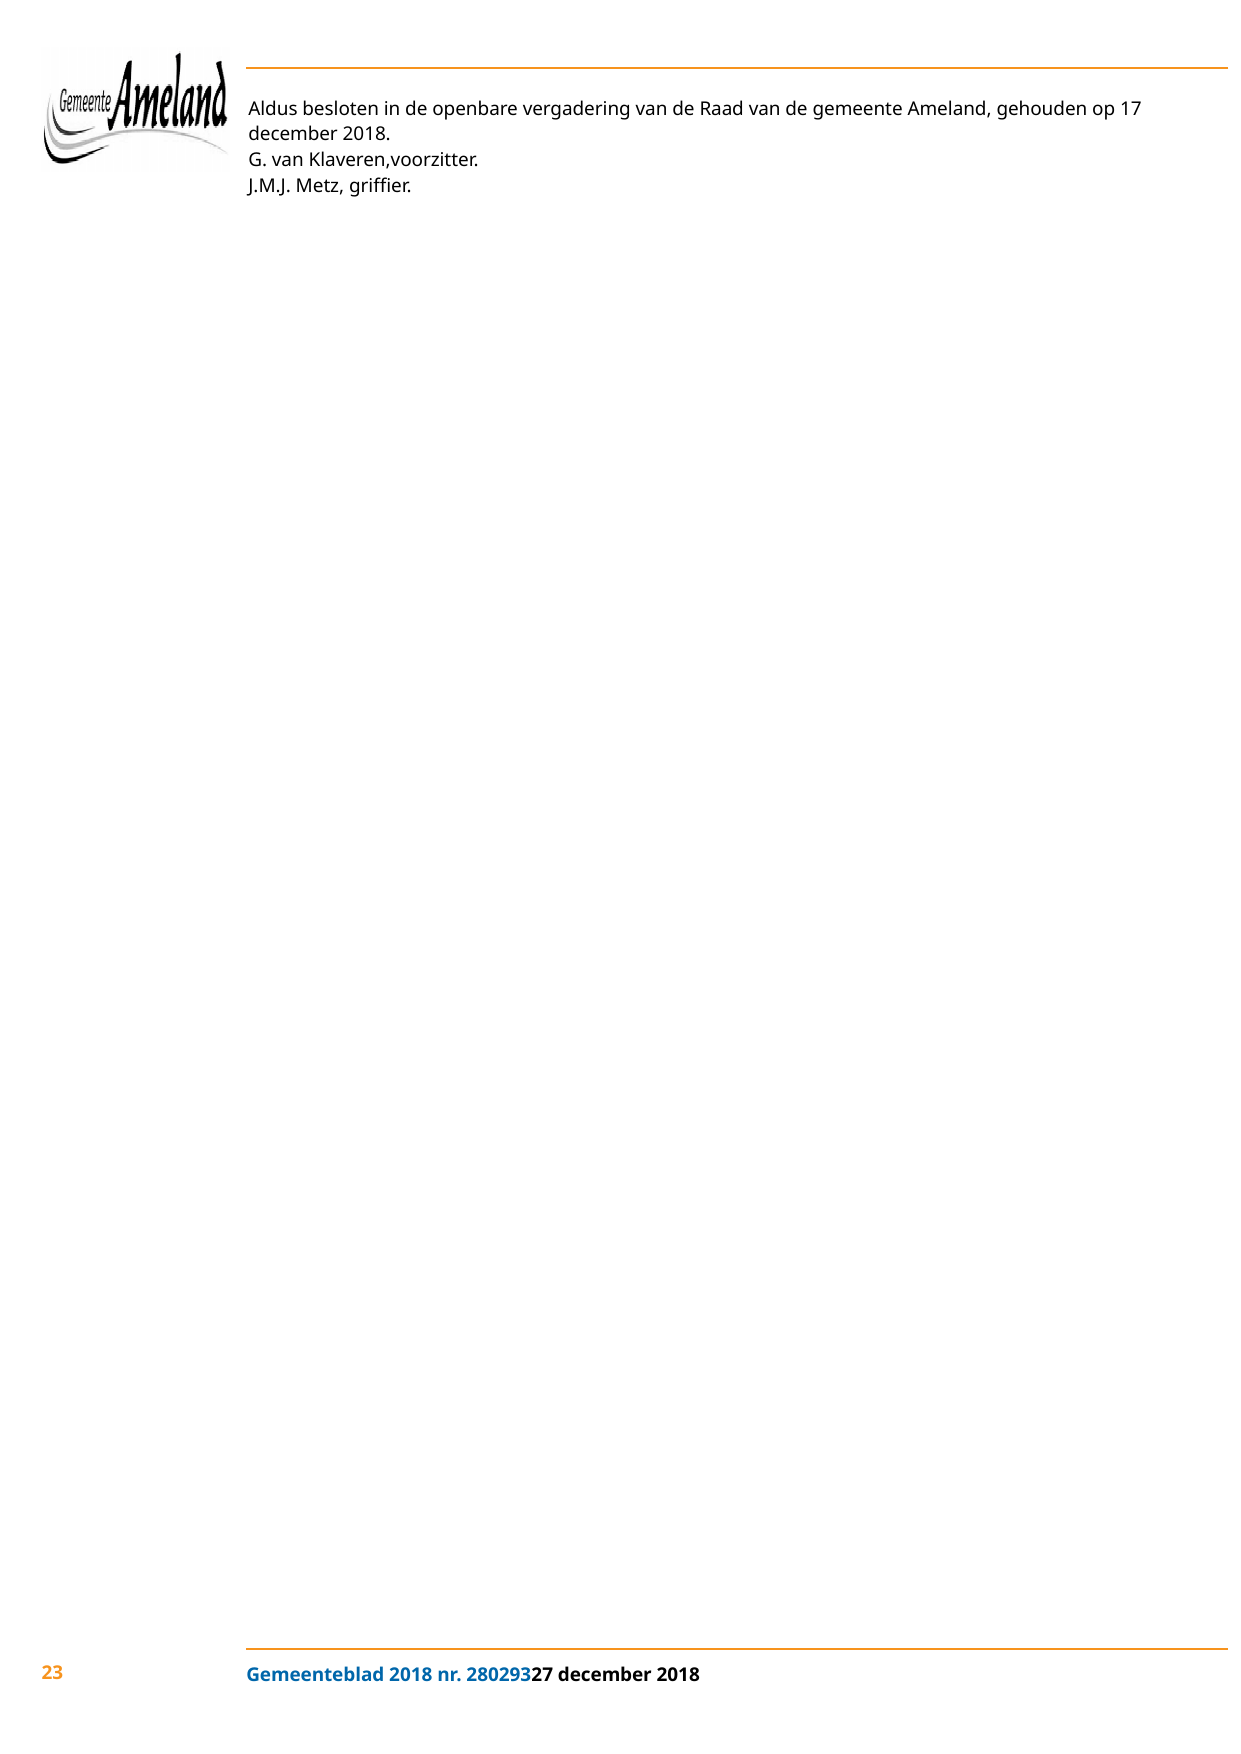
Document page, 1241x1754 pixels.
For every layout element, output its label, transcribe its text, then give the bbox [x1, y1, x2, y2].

picture [41, 47, 231, 172]
text J.M.J. Metz, griffier. [248, 172, 1152, 198]
text G. van Klaveren,voorzitter. [248, 146, 1152, 172]
text Aldus besloten in de openbare vergadering van de Raad van de gemeente Ameland, gehouden op 17 december 2018. [248, 95, 1152, 146]
